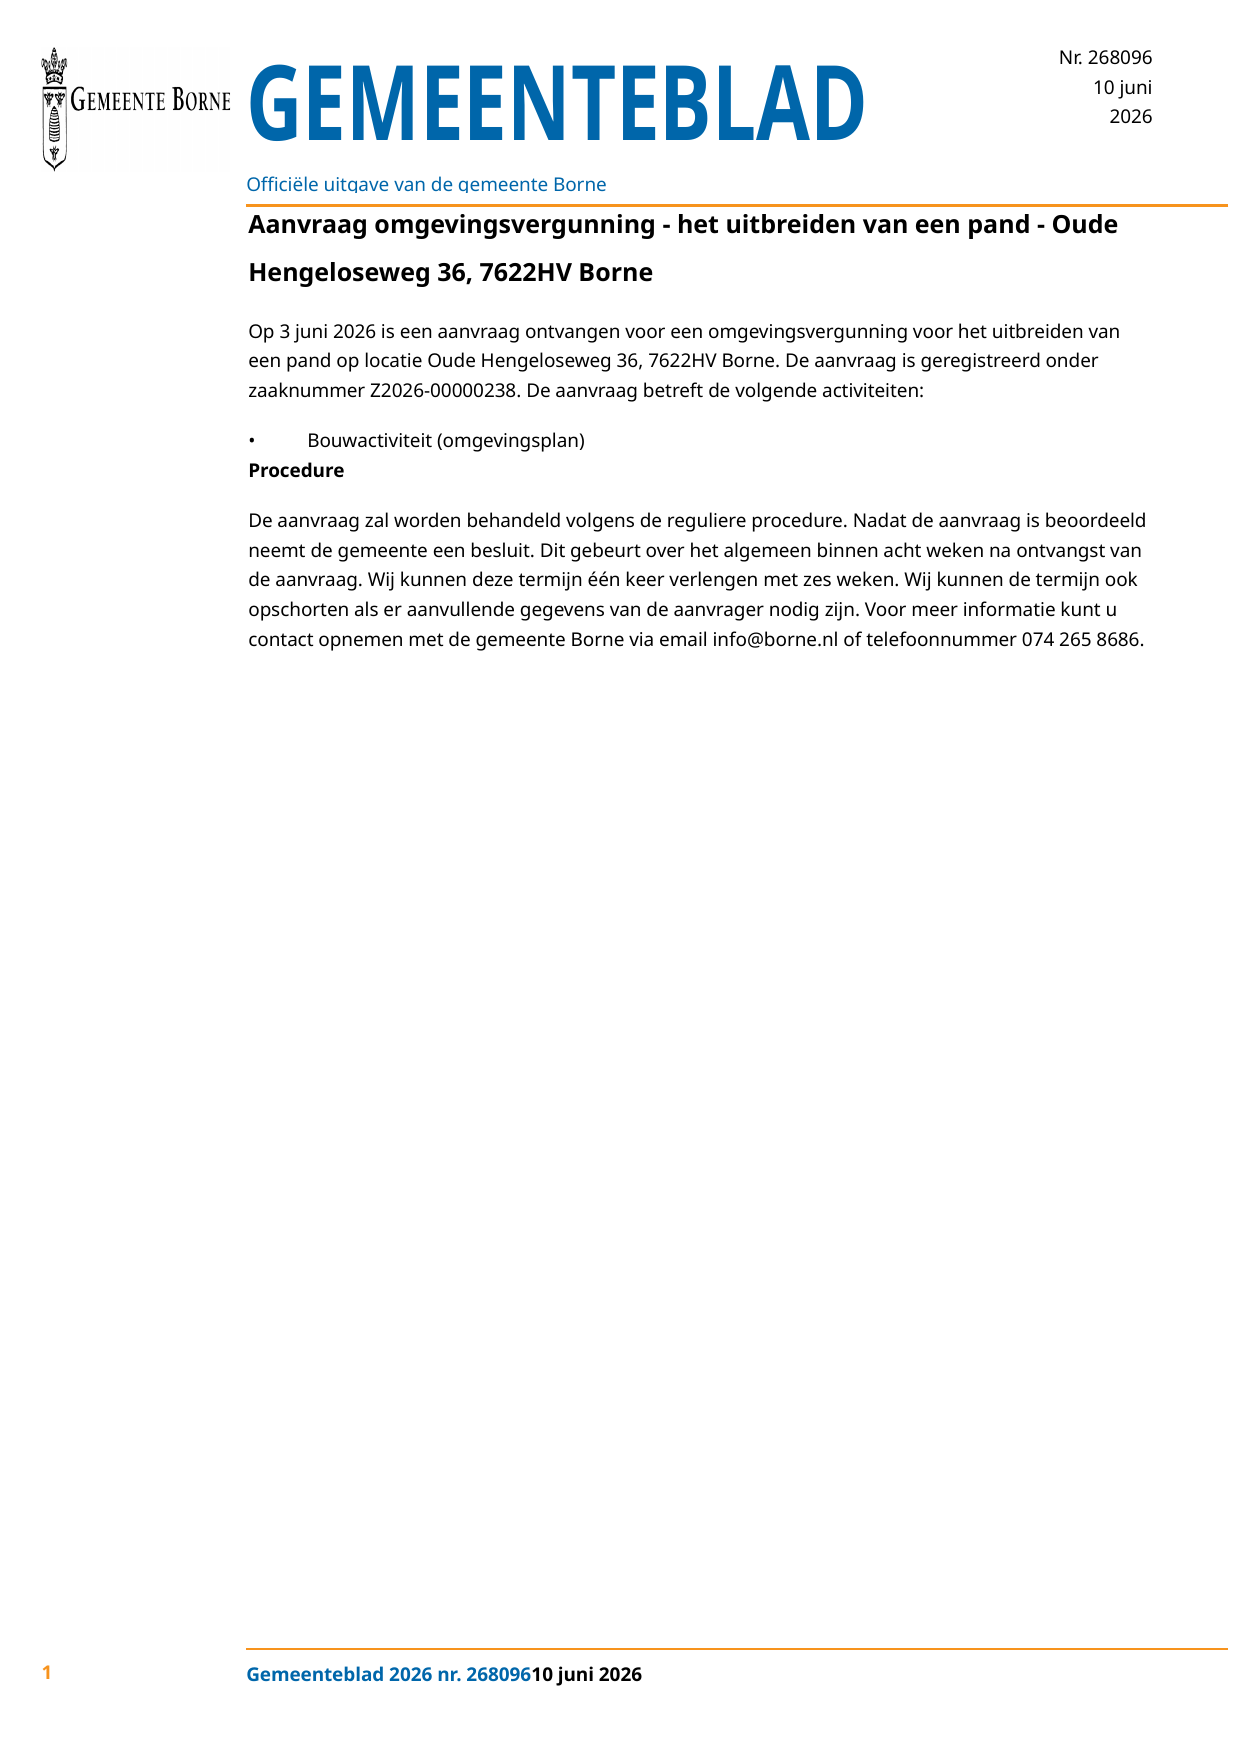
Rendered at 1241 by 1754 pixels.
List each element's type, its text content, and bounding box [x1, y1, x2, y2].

text Aanvraag omgevingsvergunning - het uitbreiden van een pand - Oude Hengeloseweg 36, 7622HV Borne [248, 207, 1152, 288]
text Procedure [248, 457, 1152, 483]
picture [41, 47, 231, 172]
text Op 3 juni 2026 is een aanvraag ontvangen voor een omgevingsvergunning voor het uitbreiden van een pand op locatie Oude Hengeloseweg 36, 7622HV Borne. De aanvraag is geregistreerd onder zaaknummer Z2026-00000238. De aanvraag betreft de volgende activiteiten: [248, 318, 1152, 403]
list Bouwactiviteit (omgevingsplan) [248, 427, 1152, 453]
text De aanvraag zal worden behandeld volgens de reguliere procedure. Nadat de aanvraag is beoordeeld neemt de gemeente een besluit. Dit gebeurt over het algemeen binnen acht weken na ontvangst van de aanvraag. Wij kunnen deze termijn één keer verlengen met zes weken. Wij kunnen de termijn ook opschorten als er aanvullende gegevens van de aanvrager nodig zijn. Voor meer informatie kunt u contact opnemen met de gemeente Borne via email info@borne.nl of telefoonnummer 074 265 8686. [248, 507, 1152, 652]
